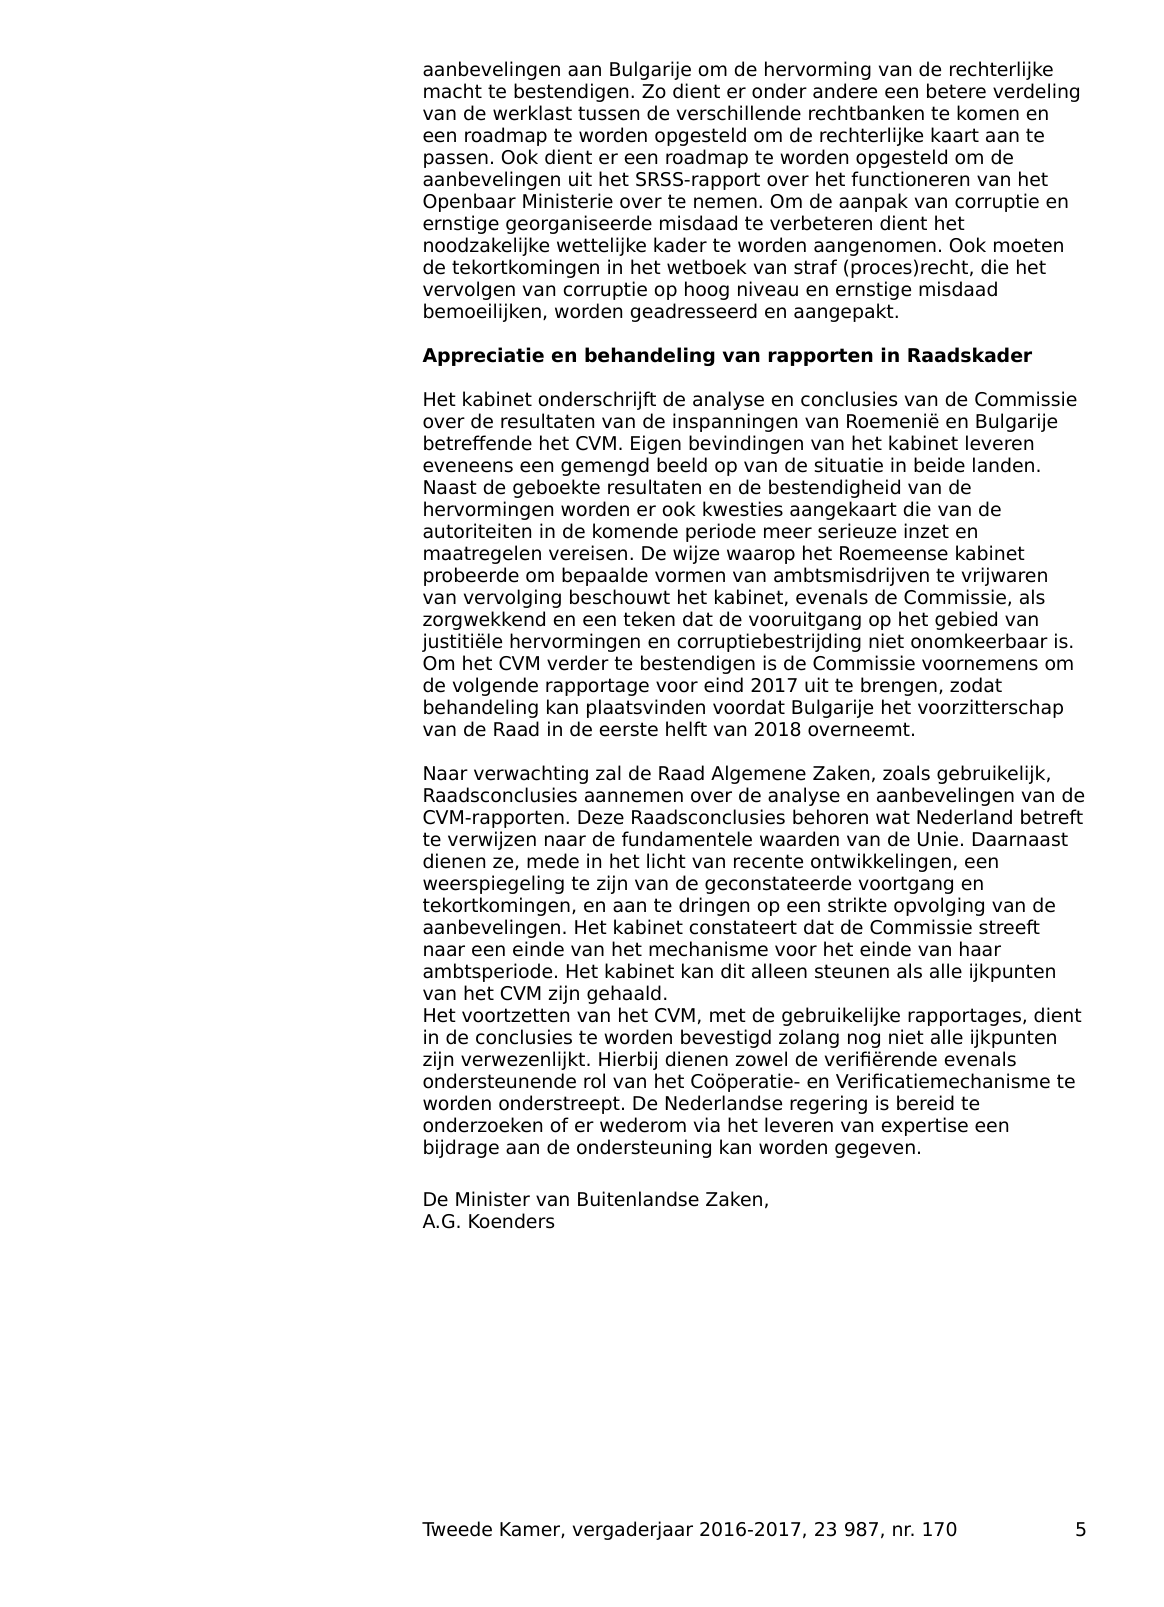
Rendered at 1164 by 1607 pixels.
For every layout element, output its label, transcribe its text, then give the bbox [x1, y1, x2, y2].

text aanbevelingen aan Bulgarije om de hervorming van de rechterlijke macht te bestendigen. Zo dient er onder andere een betere verdeling van de werklast tussen de verschillende rechtbanken te komen en een roadmap te worden opgesteld om de rechterlijke kaart aan te passen. Ook dient er een roadmap te worden opgesteld om de aanbevelingen uit het SRSS-rapport over het functioneren van het Openbaar Ministerie over te nemen. Om de aanpak van corruptie en ernstige georganiseerde misdaad te verbeteren dient het noodzakelijke wettelijke kader te worden aangenomen. Ook moeten de tekortkomingen in het wetboek van straf (proces)recht, die het vervolgen van corruptie op hoog niveau en ernstige misdaad bemoeilijken, worden geadresseerd en aangepakt. [422, 59, 1087, 323]
subtitle Appreciatie en behandeling van rapporten in Raadskader [422, 345, 1087, 367]
text Het kabinet onderschrijft de analyse en conclusies van de Commissie over de resultaten van de inspanningen van Roemenië en Bulgarije betreffende het CVM. Eigen bevindingen van het kabinet leveren eveneens een gemengd beeld op van de situatie in beide landen. Naast de geboekte resultaten en de bestendigheid van de hervormingen worden er ook kwesties aangekaart die van de autoriteiten in de komende periode meer serieuze inzet en maatregelen vereisen. De wijze waarop het Roemeense kabinet probeerde om bepaalde vormen van ambtsmisdrijven te vrijwaren van vervolging beschouwt het kabinet, evenals de Commissie, als zorgwekkend en een teken dat de vooruitgang op het gebied van justitiële hervormingen en corruptiebestrijding niet onomkeerbaar is. Om het CVM verder te bestendigen is de Commissie voornemens om de volgende rapportage voor eind 2017 uit te brengen, zodat behandeling kan plaatsvinden voordat Bulgarije het voorzitterschap van de Raad in de eerste helft van 2018 overneemt. [422, 389, 1087, 741]
text De Minister van Buitenlandse Zaken, A.G. Koenders [422, 1189, 1087, 1233]
text Het voortzetten van het CVM, met de gebruikelijke rapportages, dient in de conclusies te worden bevestigd zolang nog niet alle ijkpunten zijn verwezenlijkt. Hierbij dienen zowel de verifiërende evenals ondersteunende rol van het Coöperatie- en Verificatiemechanisme te worden onderstreept. De Nederlandse regering is bereid te onderzoeken of er wederom via het leveren van expertise een bijdrage aan de ondersteuning kan worden gegeven. [422, 1005, 1087, 1159]
text Naar verwachting zal de Raad Algemene Zaken, zoals gebruikelijk, Raadsconclusies aannemen over de analyse en aanbevelingen van de CVM-rapporten. Deze Raadsconclusies behoren wat Nederland betreft te verwijzen naar de fundamentele waarden van de Unie. Daarnaast dienen ze, mede in het licht van recente ontwikkelingen, een weerspiegeling te zijn van de geconstateerde voortgang en tekortkomingen, en aan te dringen op een strikte opvolging van de aanbevelingen. Het kabinet constateert dat de Commissie streeft naar een einde van het mechanisme voor het einde van haar ambtsperiode. Het kabinet kan dit alleen steunen als alle ijkpunten van het CVM zijn gehaald. [422, 763, 1087, 1005]
